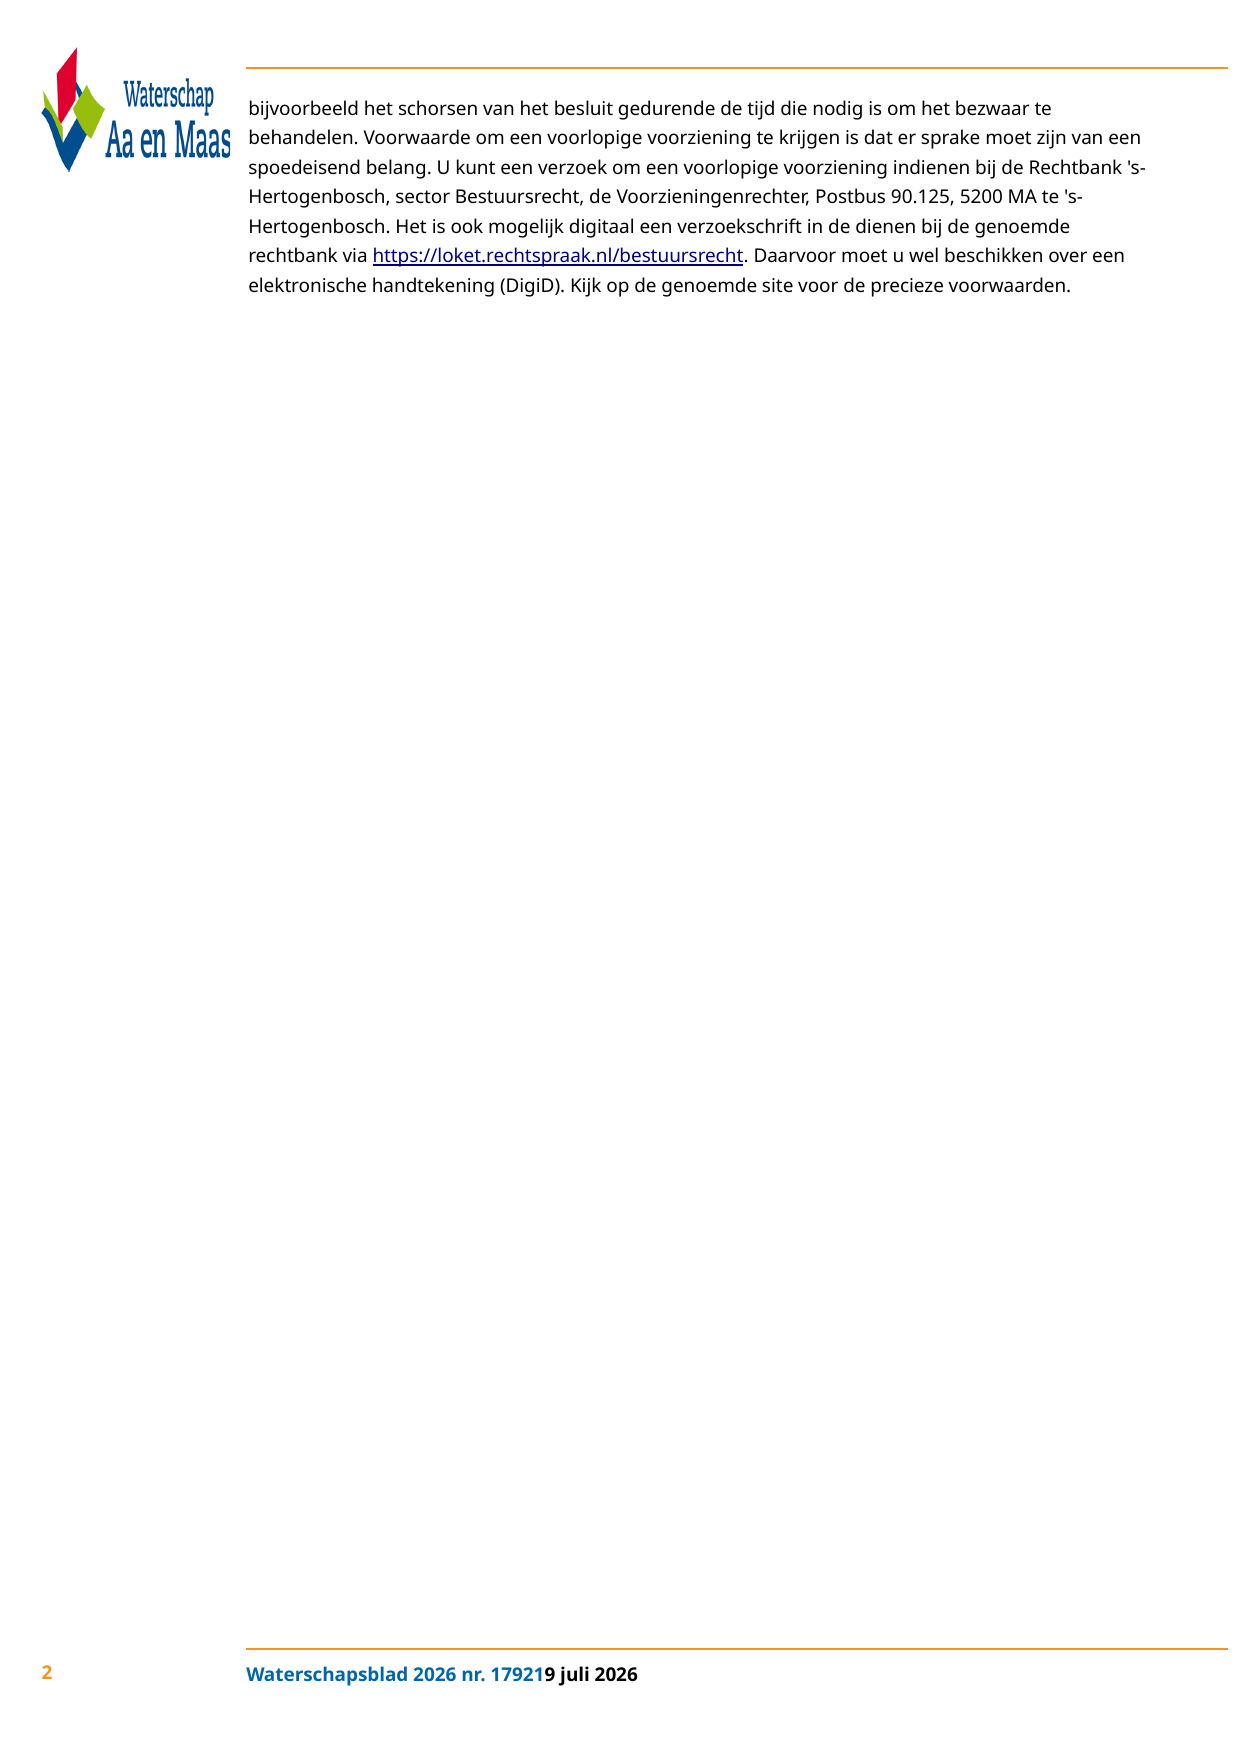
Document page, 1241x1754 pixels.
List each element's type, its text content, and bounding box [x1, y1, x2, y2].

picture [41, 47, 231, 172]
text bijvoorbeeld het schorsen van het besluit gedurende de tijd die nodig is om het bezwaar te behandelen. Voorwaarde om een voorlopige voorziening te krijgen is dat er sprake moet zijn van een spoedeisend belang. U kunt een verzoek om een voorlopige voorziening indienen bij de Rechtbank 's-Hertogenbosch, sector Bestuursrecht, de Voorzieningenrechter, Postbus 90.125, 5200 MA te 's-Hertogenbosch. Het is ook mogelijk digitaal een verzoekschrift in de dienen bij de genoemde rechtbank via https://loket.rechtspraak.nl/bestuursrecht. Daarvoor moet u wel beschikken over een elektronische handtekening (DigiD). Kijk op de genoemde site voor de precieze voorwaarden. [248, 95, 1152, 298]
